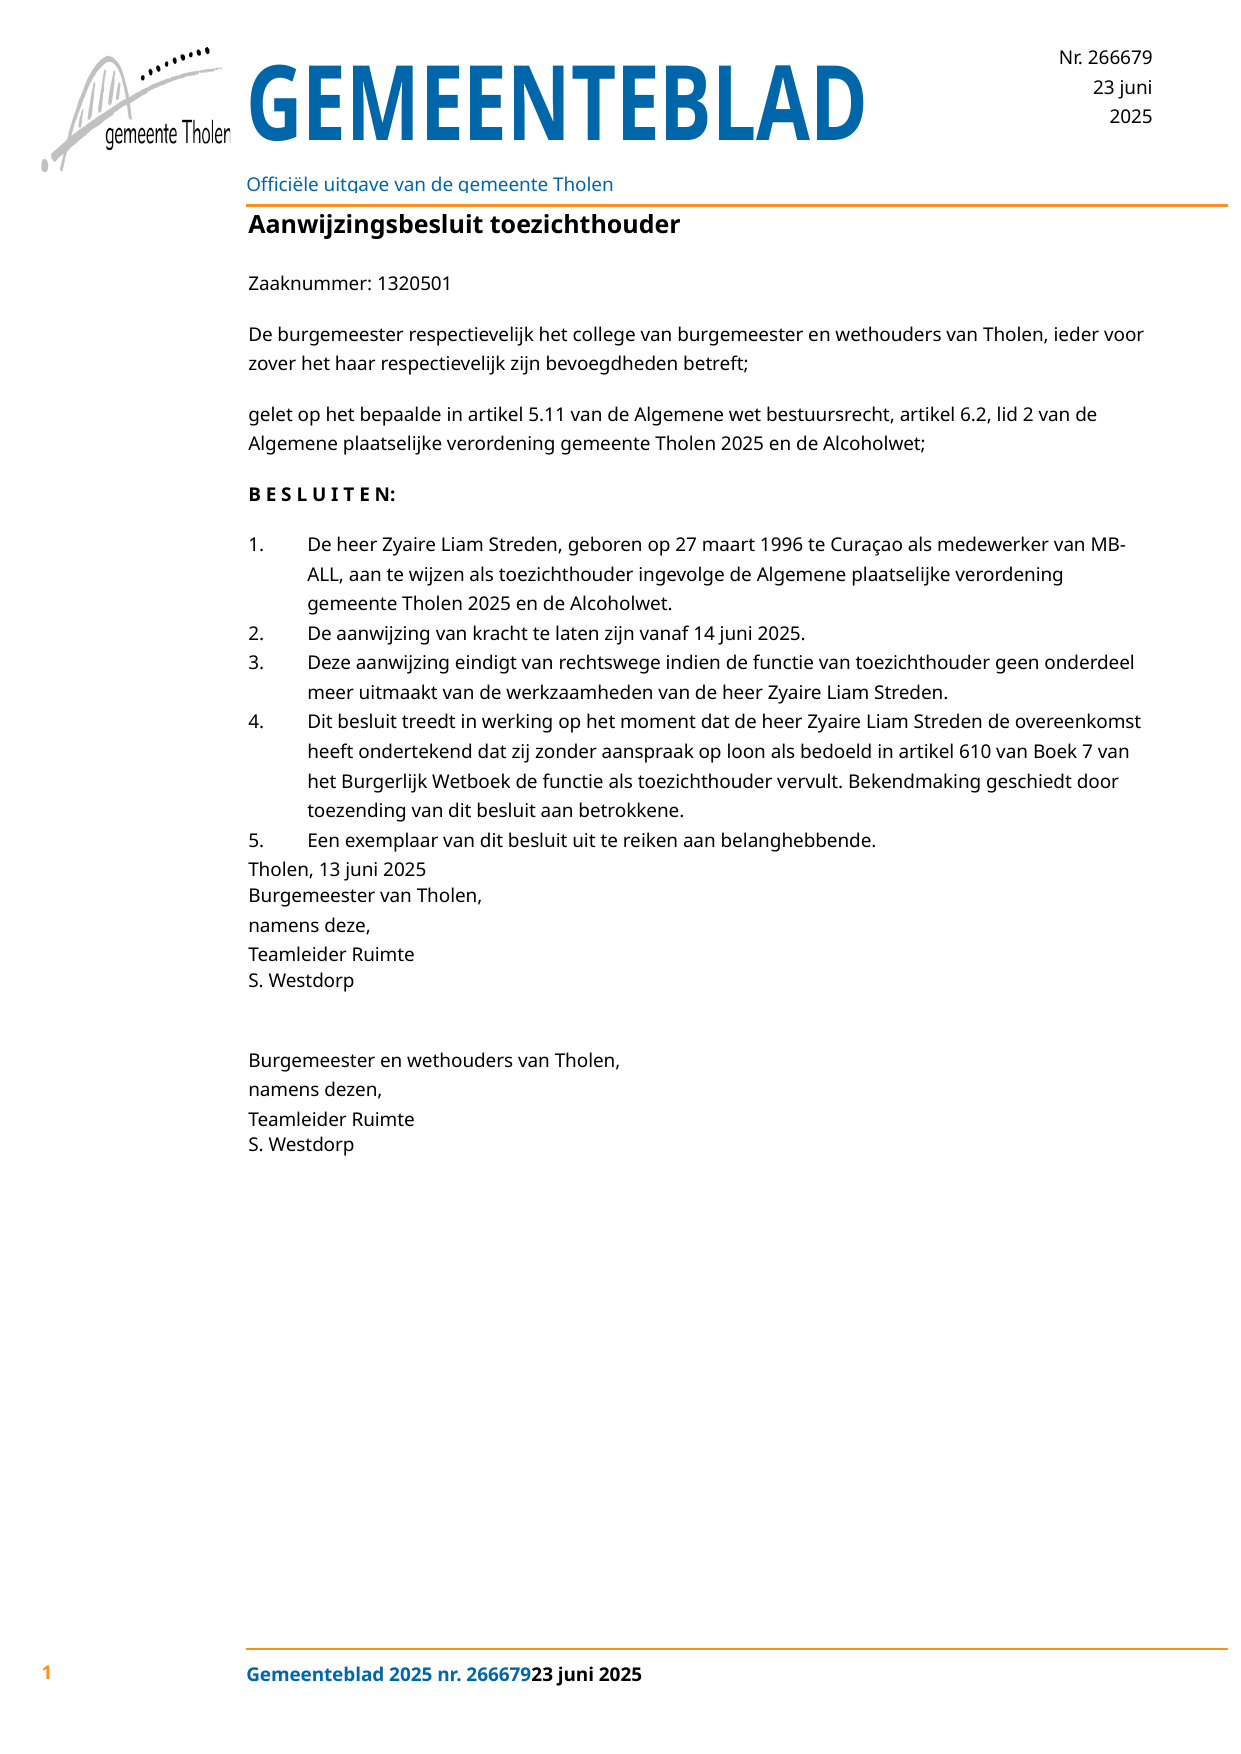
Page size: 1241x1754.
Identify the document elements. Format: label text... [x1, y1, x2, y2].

picture [41, 47, 231, 172]
list Een exemplaar van dit besluit uit te reiken aan belanghebbende. [248, 827, 1152, 853]
list Deze aanwijzing eindigt van rechtswege indien de functie van toezichthouder geen onderdeel meer uitmaakt van de werkzaamheden van de heer Zyaire Liam Streden. [248, 649, 1152, 705]
text gelet op het bepaalde in artikel 5.11 van de Algemene wet bestuursrecht, artikel 6.2, lid 2 van de Algemene plaatselijke verordening gemeente Tholen 2025 en de Alcoholwet; [248, 401, 1152, 456]
text B E S L U I T E N: [248, 481, 1152, 506]
list De heer Zyaire Liam Streden, geboren op 27 maart 1996 te Curaçao als medewerker van MB-ALL, aan te wijzen als toezichthouder ingevolge de Algemene plaatselijke verordening gemeente Tholen 2025 en de Alcoholwet. [248, 531, 1152, 616]
text De burgemeester respectievelijk het college van burgemeester en wethouders van Tholen, ieder voor zover het haar respectievelijk zijn bevoegdheden betreft; [248, 321, 1152, 376]
table_header Tholen, 13 juni 2025 [248, 857, 1152, 882]
list De aanwijzing van kracht te laten zijn vanaf 14 juni 2025. [248, 620, 1152, 646]
table_cell S. Westdorp [248, 1132, 1152, 1157]
table_cell S. Westdorp [248, 967, 1152, 993]
list Dit besluit treedt in werking op het moment dat de heer Zyaire Liam Streden de overeenkomst heeft ondertekend dat zij zonder aanspraak op loon als bedoeld in artikel 610 van Boek 7 van het Burgerlijk Wetboek de functie als toezichthouder vervult. Bekendmaking geschiedt door toezending van dit besluit aan betrokkene. [248, 709, 1152, 823]
text Zaaknummer: 1320501 [248, 270, 1152, 296]
table_cell Burgemeester van Tholen, namens deze, Teamleider Ruimte [248, 883, 1152, 967]
table_header Burgemeester en wethouders van Tholen, namens dezen, Teamleider Ruimte [248, 1047, 1152, 1132]
text Aanwijzingsbesluit toezichthouder [248, 207, 1152, 241]
